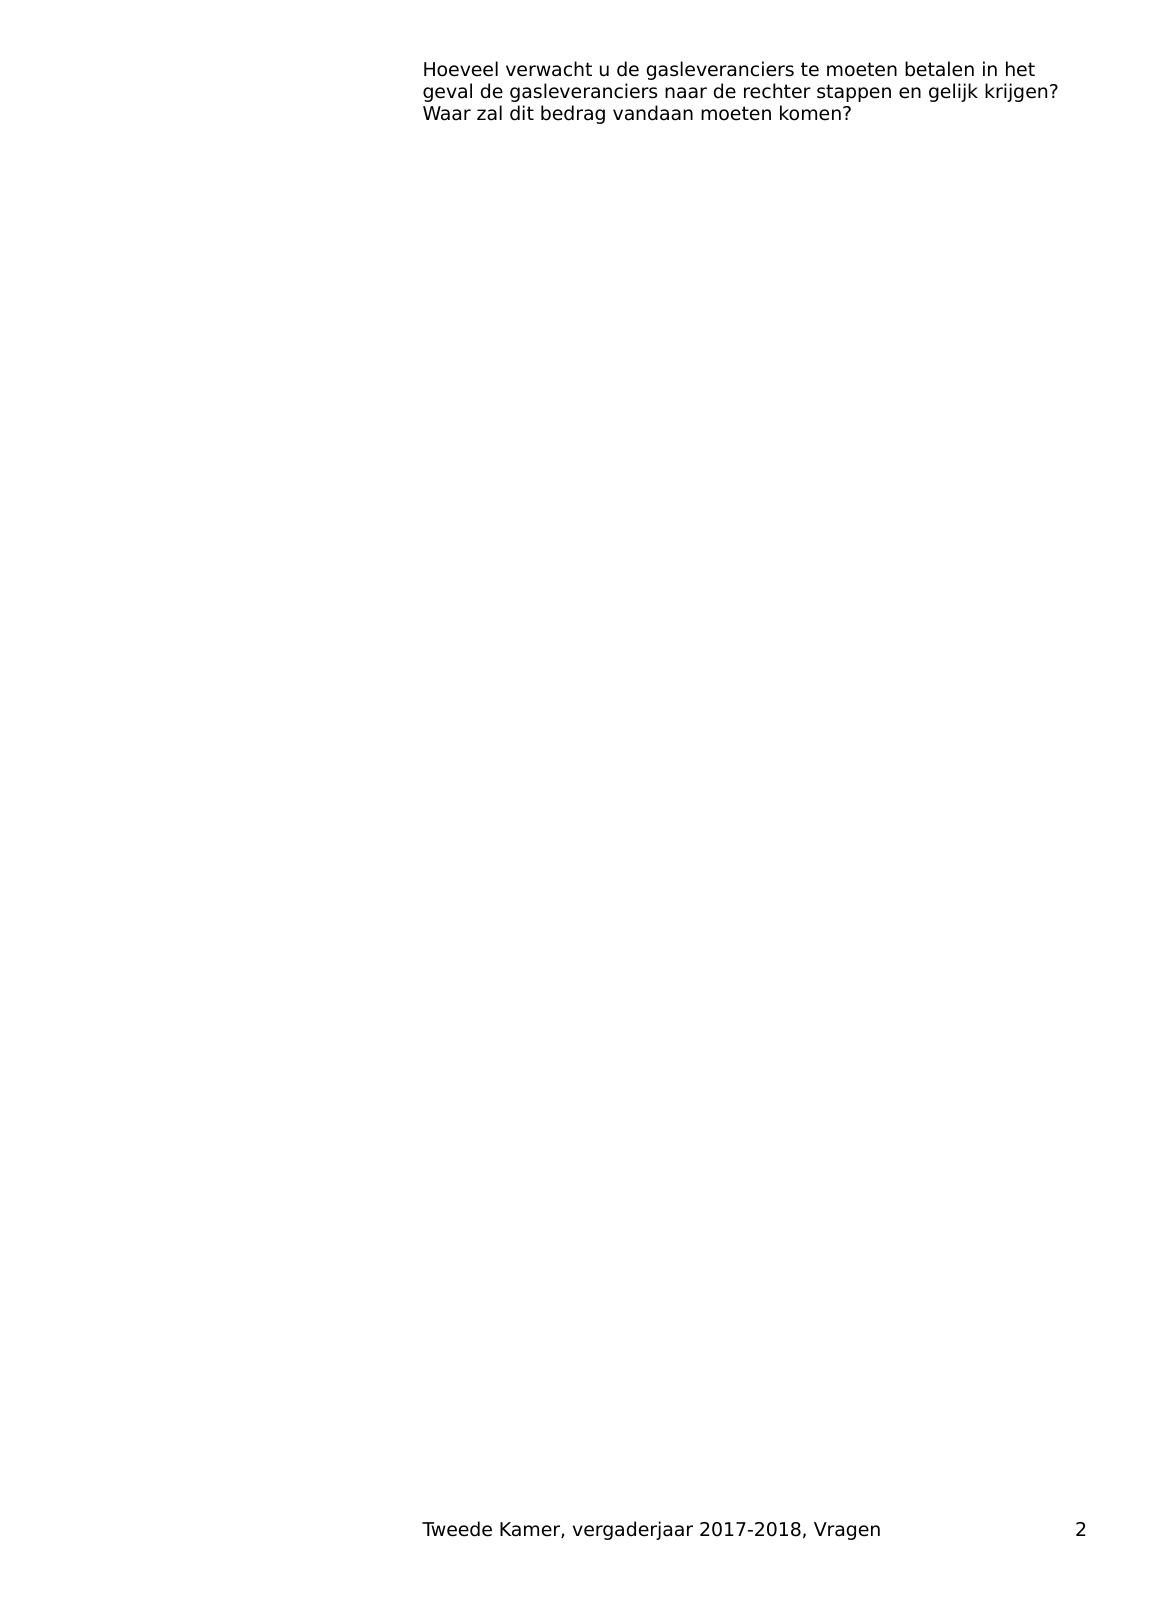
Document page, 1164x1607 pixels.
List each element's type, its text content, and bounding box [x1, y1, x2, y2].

text Hoeveel verwacht u de gasleveranciers te moeten betalen in het geval de gasleveranciers naar de rechter stappen en gelijk krijgen? Waar zal dit bedrag vandaan moeten komen? [422, 59, 1087, 125]
